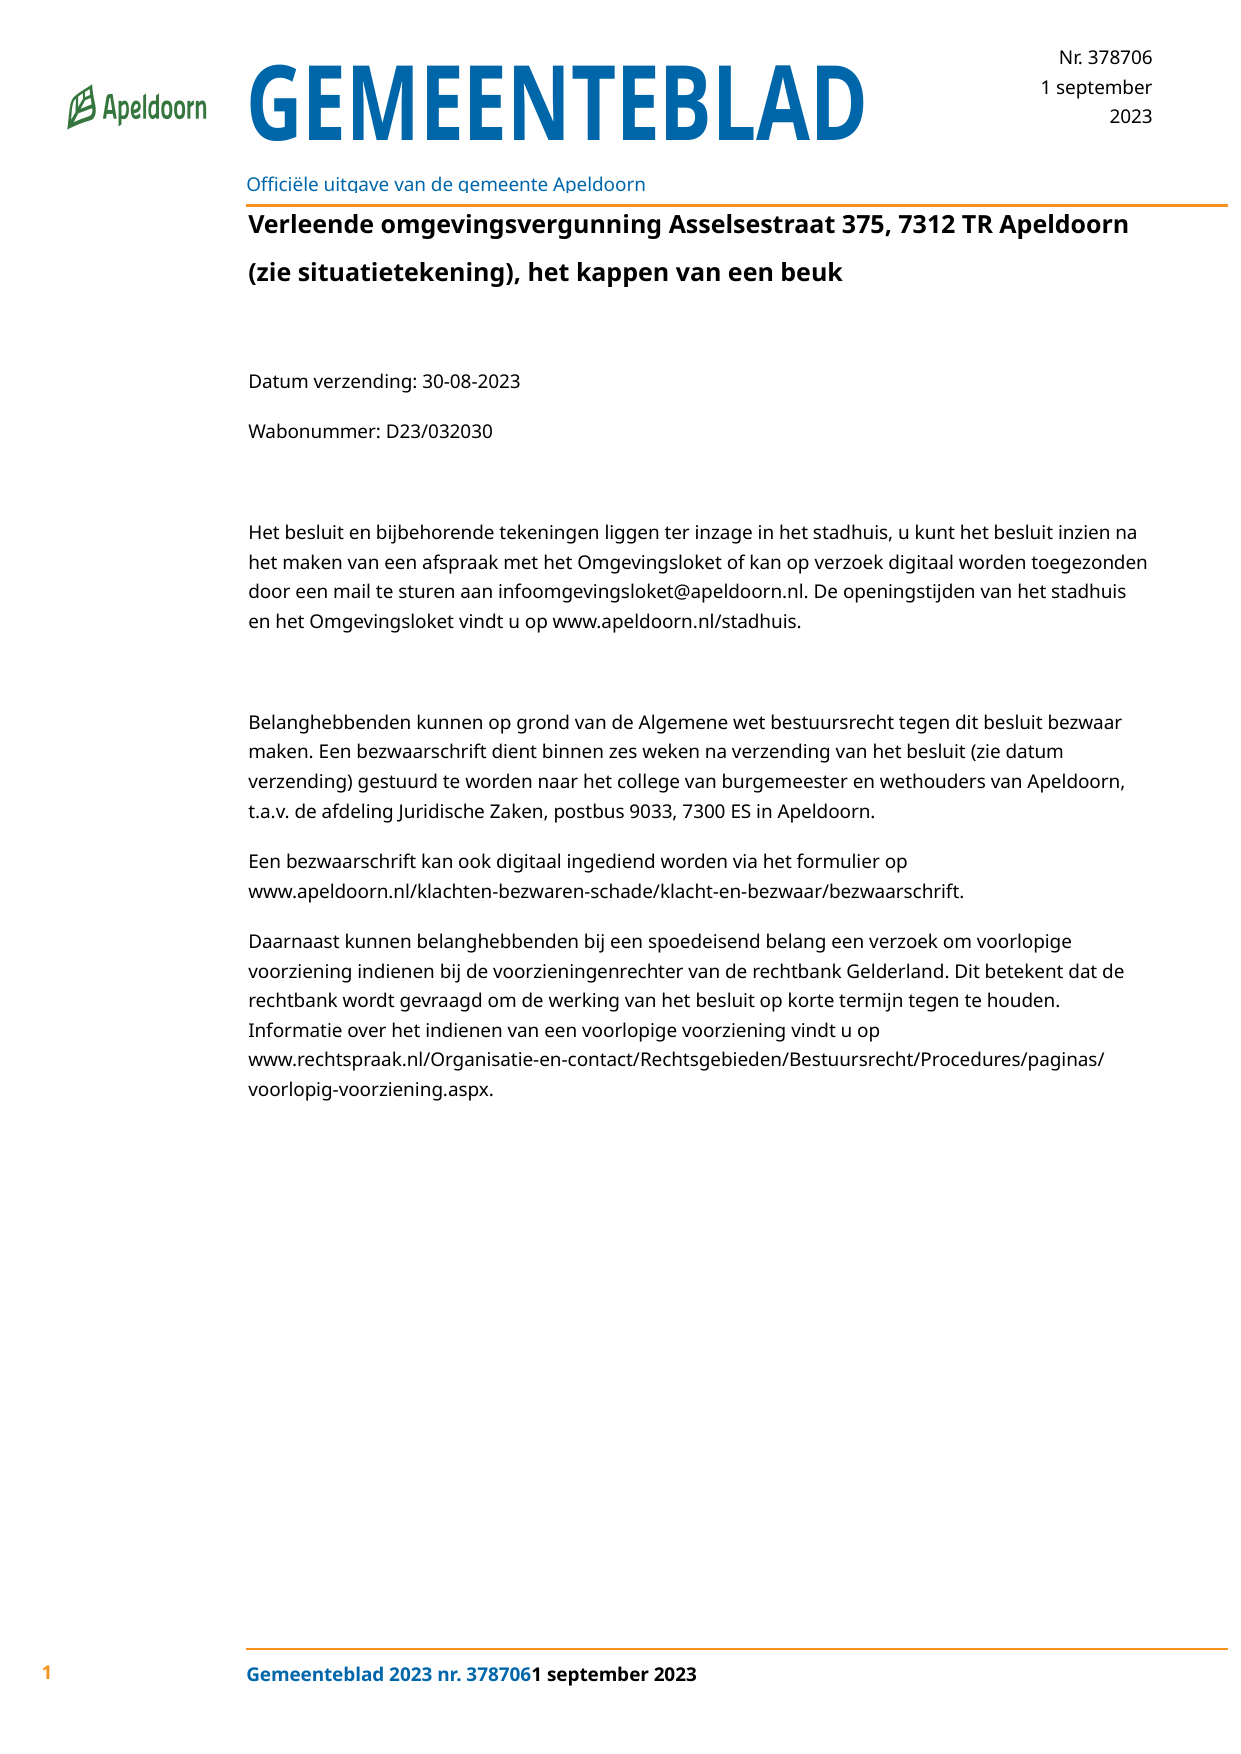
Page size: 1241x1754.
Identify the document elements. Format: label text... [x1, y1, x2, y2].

text Wabonummer: D23/032030 [248, 419, 1152, 444]
text Het besluit en bijbehorende tekeningen liggen ter inzage in het stadhuis, u kunt het besluit inzien na het maken van een afspraak met het Omgevingsloket of kan op verzoek digitaal worden toegezonden door een mail te sturen aan infoomgevingsloket@apeldoorn.nl. De openingstijden van het stadhuis en het Omgevingsloket vindt u op www.apeldoorn.nl/stadhuis. [248, 519, 1152, 634]
text Een bezwaarschrift kan ook digitaal ingediend worden via het formulier op www.apeldoorn.nl/klachten-bezwaren-schade/klacht-en-bezwaar/bezwaarschrift. [248, 848, 1152, 904]
picture [41, 47, 231, 172]
text Verleende omgevingsvergunning Asselsestraat 375, 7312 TR Apeldoorn (zie situatietekening), het kappen van een beuk [248, 207, 1152, 288]
text Datum verzending: 30-08-2023 [248, 368, 1152, 394]
text Belanghebbenden kunnen op grond van de Algemene wet bestuursrecht tegen dit besluit bezwaar maken. Een bezwaarschrift dient binnen zes weken na verzending van het besluit (zie datum verzending) gestuurd te worden naar het college van burgemeester en wethouders van Apeldoorn, t.a.v. de afdeling Juridische Zaken, postbus 9033, 7300 ES in Apeldoorn. [248, 709, 1152, 824]
text Daarnaast kunnen belanghebbenden bij een spoedeisend belang een verzoek om voorlopige voorziening indienen bij de voorzieningenrechter van de rechtbank Gelderland. Dit betekent dat de rechtbank wordt gevraagd om de werking van het besluit op korte termijn tegen te houden. Informatie over het indienen van een voorlopige voorziening vindt u op www.rechtspraak.nl/Organisatie-en-contact/Rechtsgebieden/Bestuursrecht/Procedures/paginas/voorlopig-voorziening.aspx. [248, 928, 1152, 1102]
